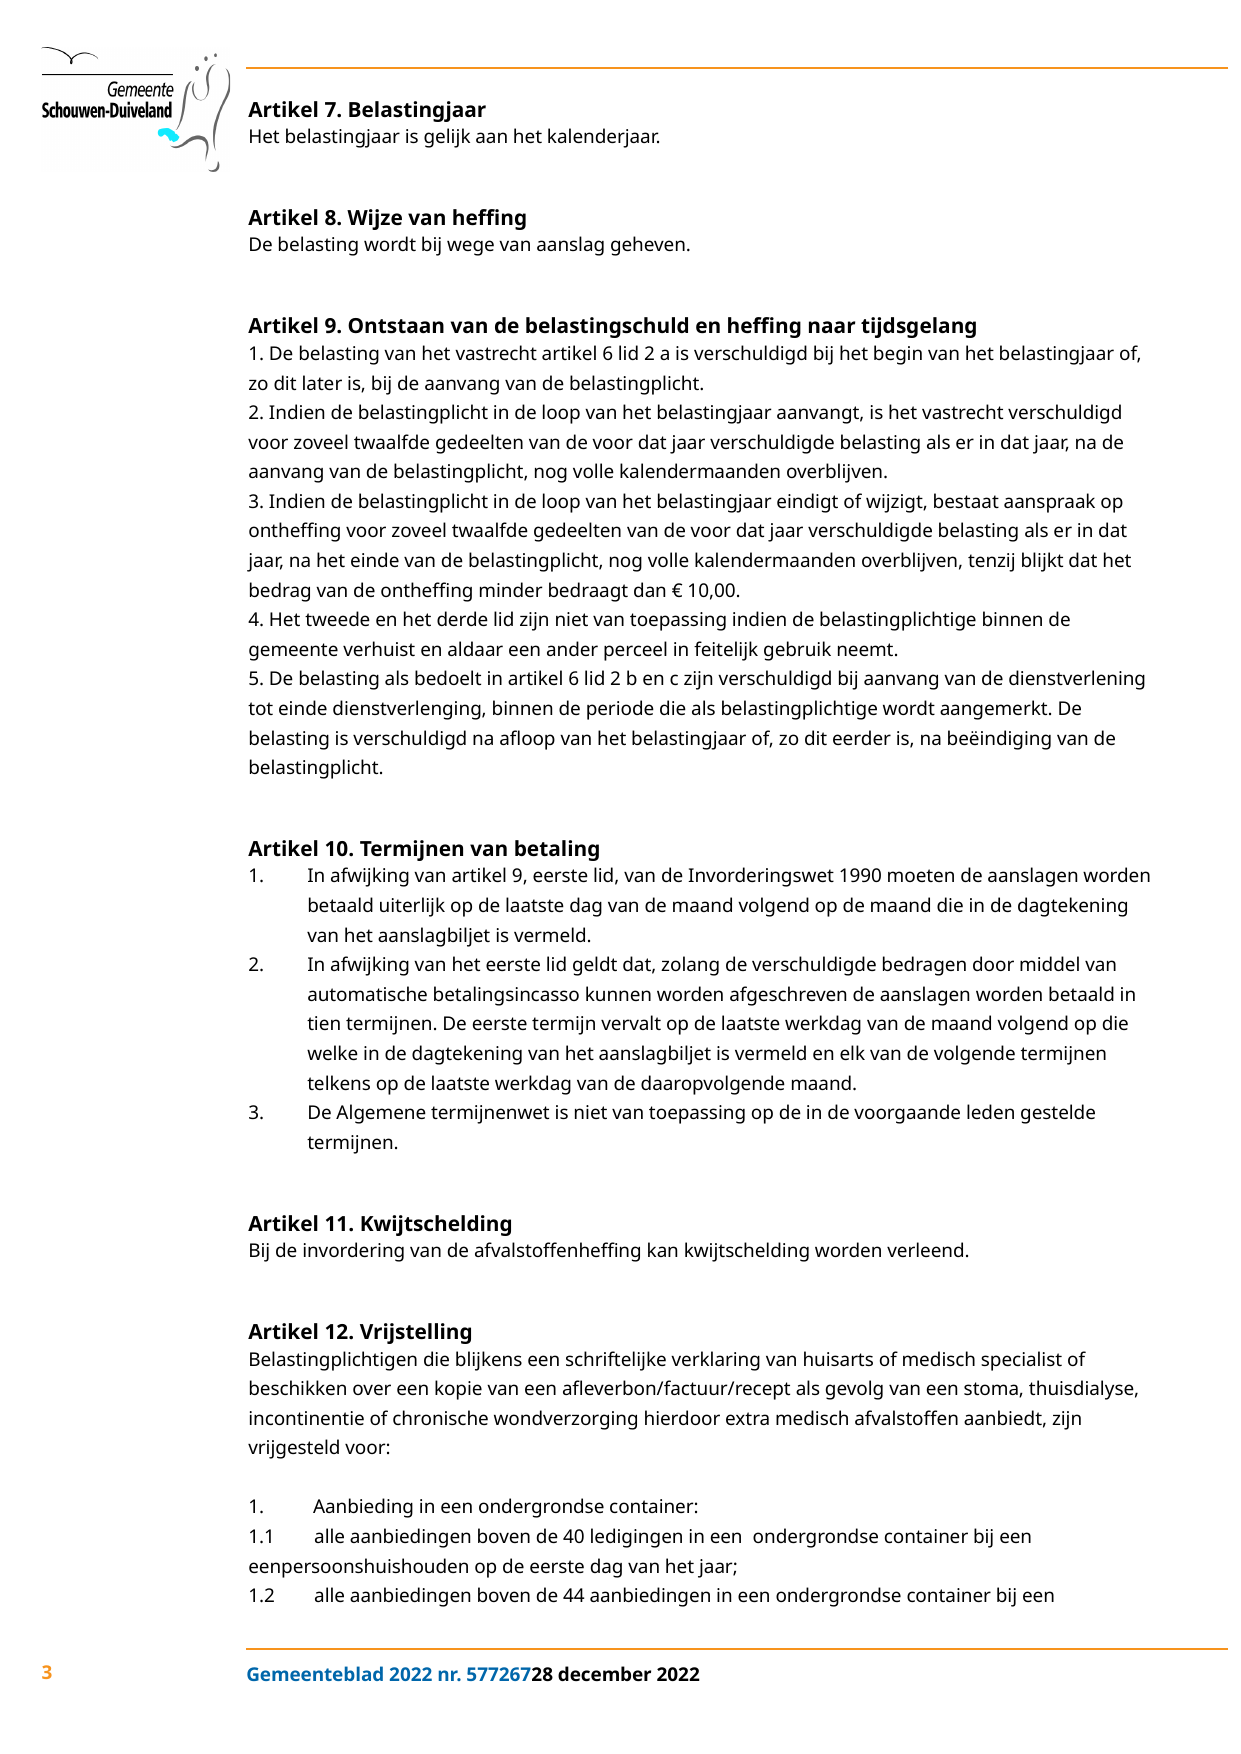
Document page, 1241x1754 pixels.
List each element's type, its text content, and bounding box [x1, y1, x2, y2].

text Artikel 7. Belastingjaar [248, 95, 1152, 123]
text Artikel 8. Wijze van heffing [248, 203, 1152, 232]
text Het belastingjaar is gelijk aan het kalenderjaar. [248, 123, 1152, 149]
text Artikel 9. Ontstaan van de belastingschuld en heffing naar tijdsgelang [248, 312, 1152, 340]
text 1. De belasting van het vastrecht artikel 6 lid 2 a is verschuldigd bij het begin van het belastingjaar of, zo dit later is, bij de aanvang van de belastingplicht. [248, 340, 1152, 395]
text 2. Indien de belastingplicht in de loop van het belastingjaar aanvangt, is het vastrecht verschuldigd voor zoveel twaalfde gedeelten van de voor dat jaar verschuldigde belasting als er in dat jaar, na de aanvang van de belastingplicht, nog volle kalendermaanden overblijven. [248, 399, 1152, 484]
text 4. Het tweede en het derde lid zijn niet van toepassing indien de belastingplichtige binnen de gemeente verhuist en aldaar een ander perceel in feitelijk gebruik neemt. [248, 606, 1152, 662]
text Artikel 12. Vrijstelling [248, 1317, 1152, 1346]
text Bij de invordering van de afvalstoffenheffing kan kwijtschelding worden verleend. [248, 1237, 1152, 1263]
list In afwijking van artikel 9, eerste lid, van de Invorderingswet 1990 moeten de aanslagen worden betaald uiterlijk op de laatste dag van de maand volgend op de maand die in de dagtekening van het aanslagbiljet is vermeld. [248, 863, 1152, 948]
list In afwijking van het eerste lid geldt dat, zolang de verschuldigde bedragen door middel van automatische betalingsincasso kunnen worden afgeschreven de aanslagen worden betaald in tien termijnen. De eerste termijn vervalt op de laatste werkdag van de maand volgend op die welke in de dagtekening van het aanslagbiljet is vermeld en elk van de volgende termijnen telkens op de laatste werkdag van de daaropvolgende maand. [248, 951, 1152, 1096]
text 1.2 alle aanbiedingen boven de 44 aanbiedingen in een ondergrondse container bij een [248, 1582, 1152, 1608]
text De belasting wordt bij wege van aanslag geheven. [248, 232, 1152, 257]
text Belastingplichtigen die blijkens een schriftelijke verklaring van huisarts of medisch specialist of beschikken over een kopie van een afleverbon/factuur/recept als gevolg van een stoma, thuisdialyse, incontinentie of chronische wondverzorging hierdoor extra medisch afvalstoffen aanbiedt, zijn vrijgesteld voor: [248, 1346, 1152, 1460]
text 5. De belasting als bedoelt in artikel 6 lid 2 b en c zijn verschuldigd bij aanvang van de dienstverlening tot einde dienstverlenging, binnen de periode die als belastingplichtige wordt aangemerkt. De belasting is verschuldigd na afloop van het belastingjaar of, zo dit eerder is, na beëindiging van de belastingplicht. [248, 666, 1152, 780]
text 1.1 alle aanbiedingen boven de 40 ledigingen in een ondergrondse container bij een eenpersoonshuishouden op de eerste dag van het jaar; [248, 1523, 1152, 1579]
text Artikel 10. Termijnen van betaling [248, 834, 1152, 863]
text 3. Indien de belastingplicht in de loop van het belastingjaar eindigt of wijzigt, bestaat aanspraak op ontheffing voor zoveel twaalfde gedeelten van de voor dat jaar verschuldigde belasting als er in dat jaar, na het einde van de belastingplicht, nog volle kalendermaanden overblijven, tenzij blijkt dat het bedrag van de ontheffing minder bedraagt dan € 10,00. [248, 488, 1152, 602]
list De Algemene termijnenwet is niet van toepassing op de in de voorgaande leden gestelde termijnen. [248, 1099, 1152, 1155]
text Artikel 11. Kwijtschelding [248, 1209, 1152, 1237]
picture [41, 47, 231, 172]
text 1. Aanbieding in een ondergrondse container: [248, 1494, 1152, 1519]
